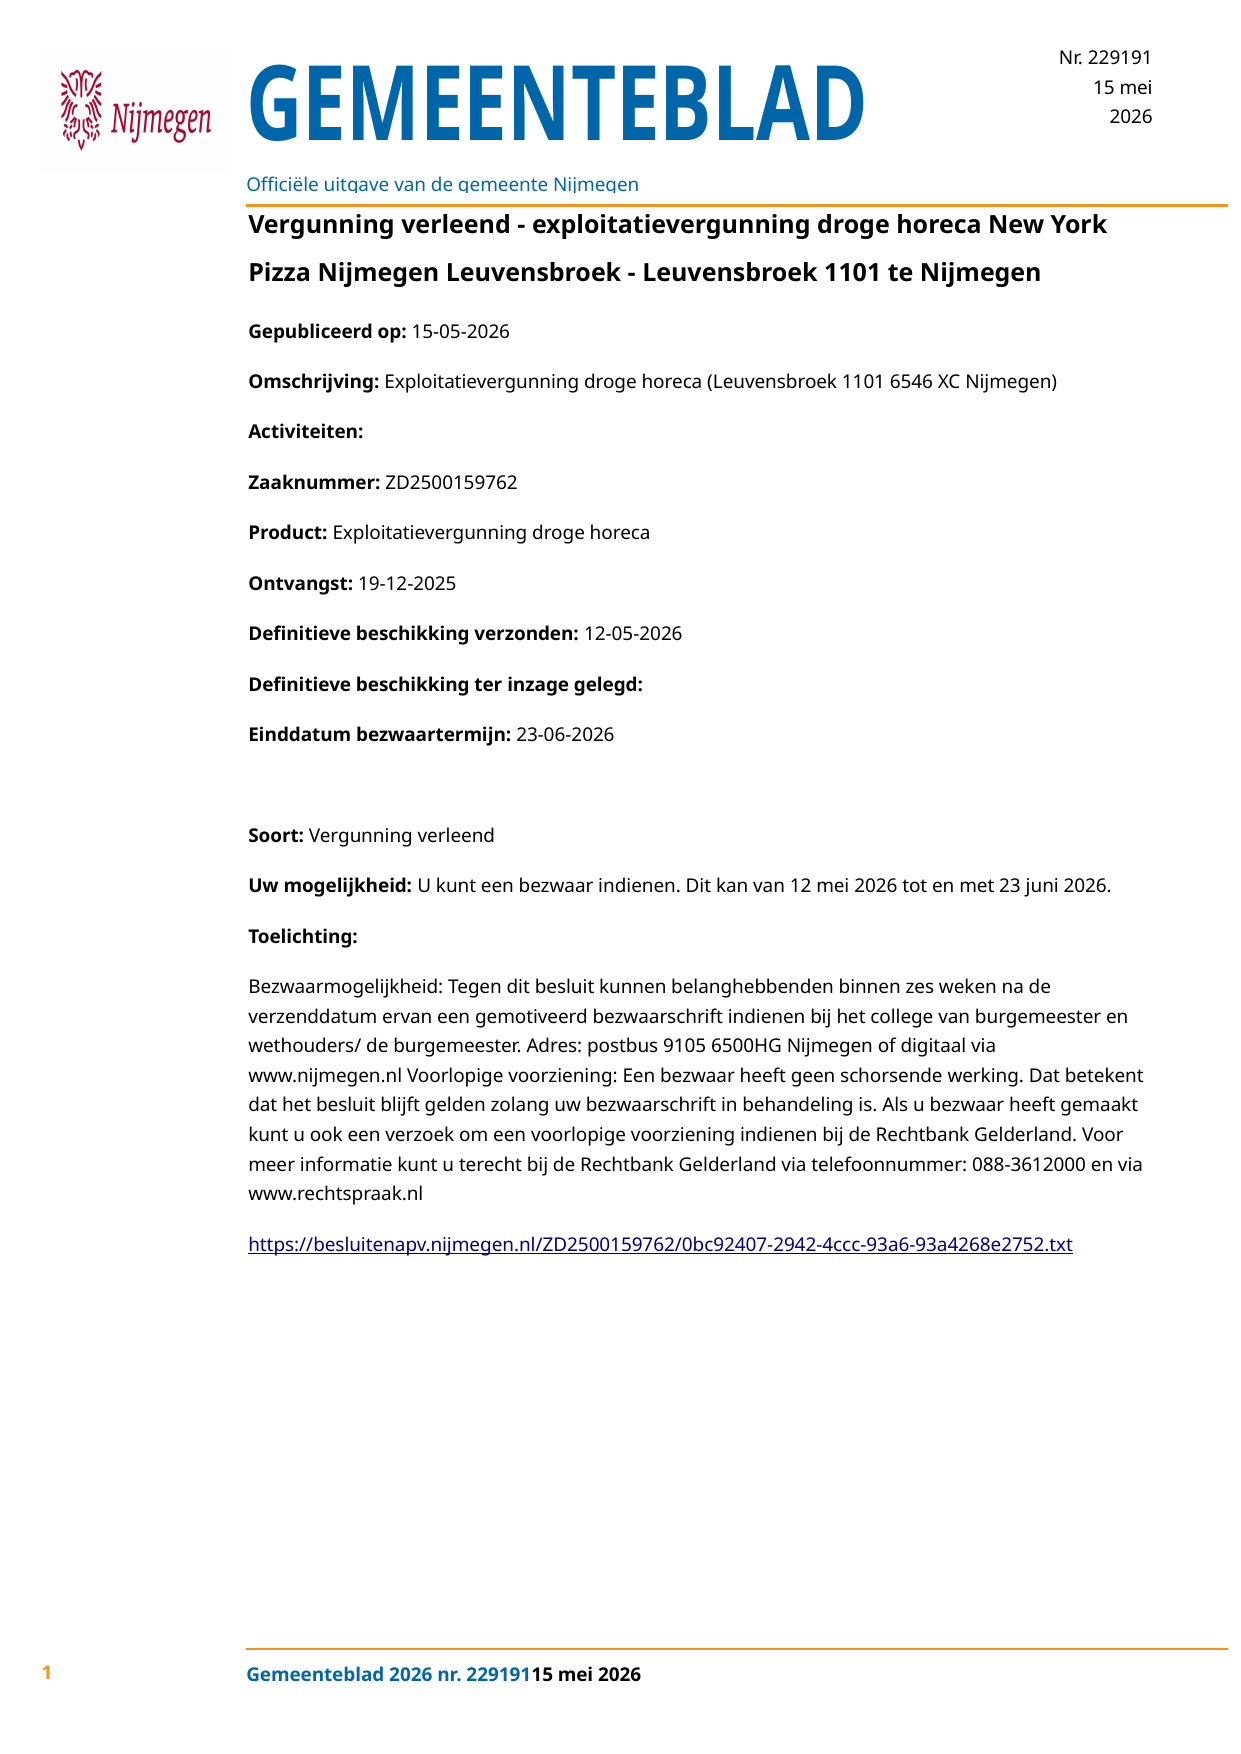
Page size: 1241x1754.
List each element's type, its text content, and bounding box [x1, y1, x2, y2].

text Soort: Vergunning verleend [248, 822, 1152, 848]
text Definitieve beschikking ter inzage gelegd: [248, 671, 1152, 697]
text Gepubliceerd op: 15-05-2026 [248, 318, 1152, 344]
text Definitieve beschikking verzonden: 12-05-2026 [248, 620, 1152, 646]
text https://besluitenapv.nijmegen.nl/ZD2500159762/0bc92407-2942-4ccc-93a6-93a4268e2752.txt [248, 1231, 1152, 1257]
text Product: Exploitatievergunning droge horeca [248, 519, 1152, 545]
text Uw mogelijkheid: U kunt een bezwaar indienen. Dit kan van 12 mei 2026 tot en met 23 juni 2026. [248, 872, 1152, 898]
text Bezwaarmogelijkheid: Tegen dit besluit kunnen belanghebbenden binnen zes weken na de verzenddatum ervan een gemotiveerd bezwaarschrift indienen bij het college van burgemeester en wethouders/ de burgemeester. Adres: postbus 9105 6500HG Nijmegen of digitaal via www.nijmegen.nl Voorlopige voorziening: Een bezwaar heeft geen schorsende werking. Dat betekent dat het besluit blijft gelden zolang uw bezwaarschrift in behandeling is. Als u bezwaar heeft gemaakt kunt u ook een verzoek om een voorlopige voorziening indienen bij de Rechtbank Gelderland. Voor meer informatie kunt u terecht bij de Rechtbank Gelderland via telefoonnummer: 088-3612000 en via www.rechtspraak.nl [248, 973, 1152, 1206]
text Omschrijving: Exploitatievergunning droge horeca (Leuvensbroek 1101 6546 XC Nijmegen) [248, 368, 1152, 394]
text Vergunning verleend - exploitatievergunning droge horeca New York Pizza Nijmegen Leuvensbroek - Leuvensbroek 1101 te Nijmegen [248, 207, 1152, 288]
picture [41, 47, 231, 172]
text Zaaknummer: ZD2500159762 [248, 469, 1152, 495]
text Einddatum bezwaartermijn: 23-06-2026 [248, 721, 1152, 747]
text Ontvangst: 19-12-2025 [248, 570, 1152, 596]
text Toelichting: [248, 923, 1152, 949]
text Activiteiten: [248, 419, 1152, 444]
